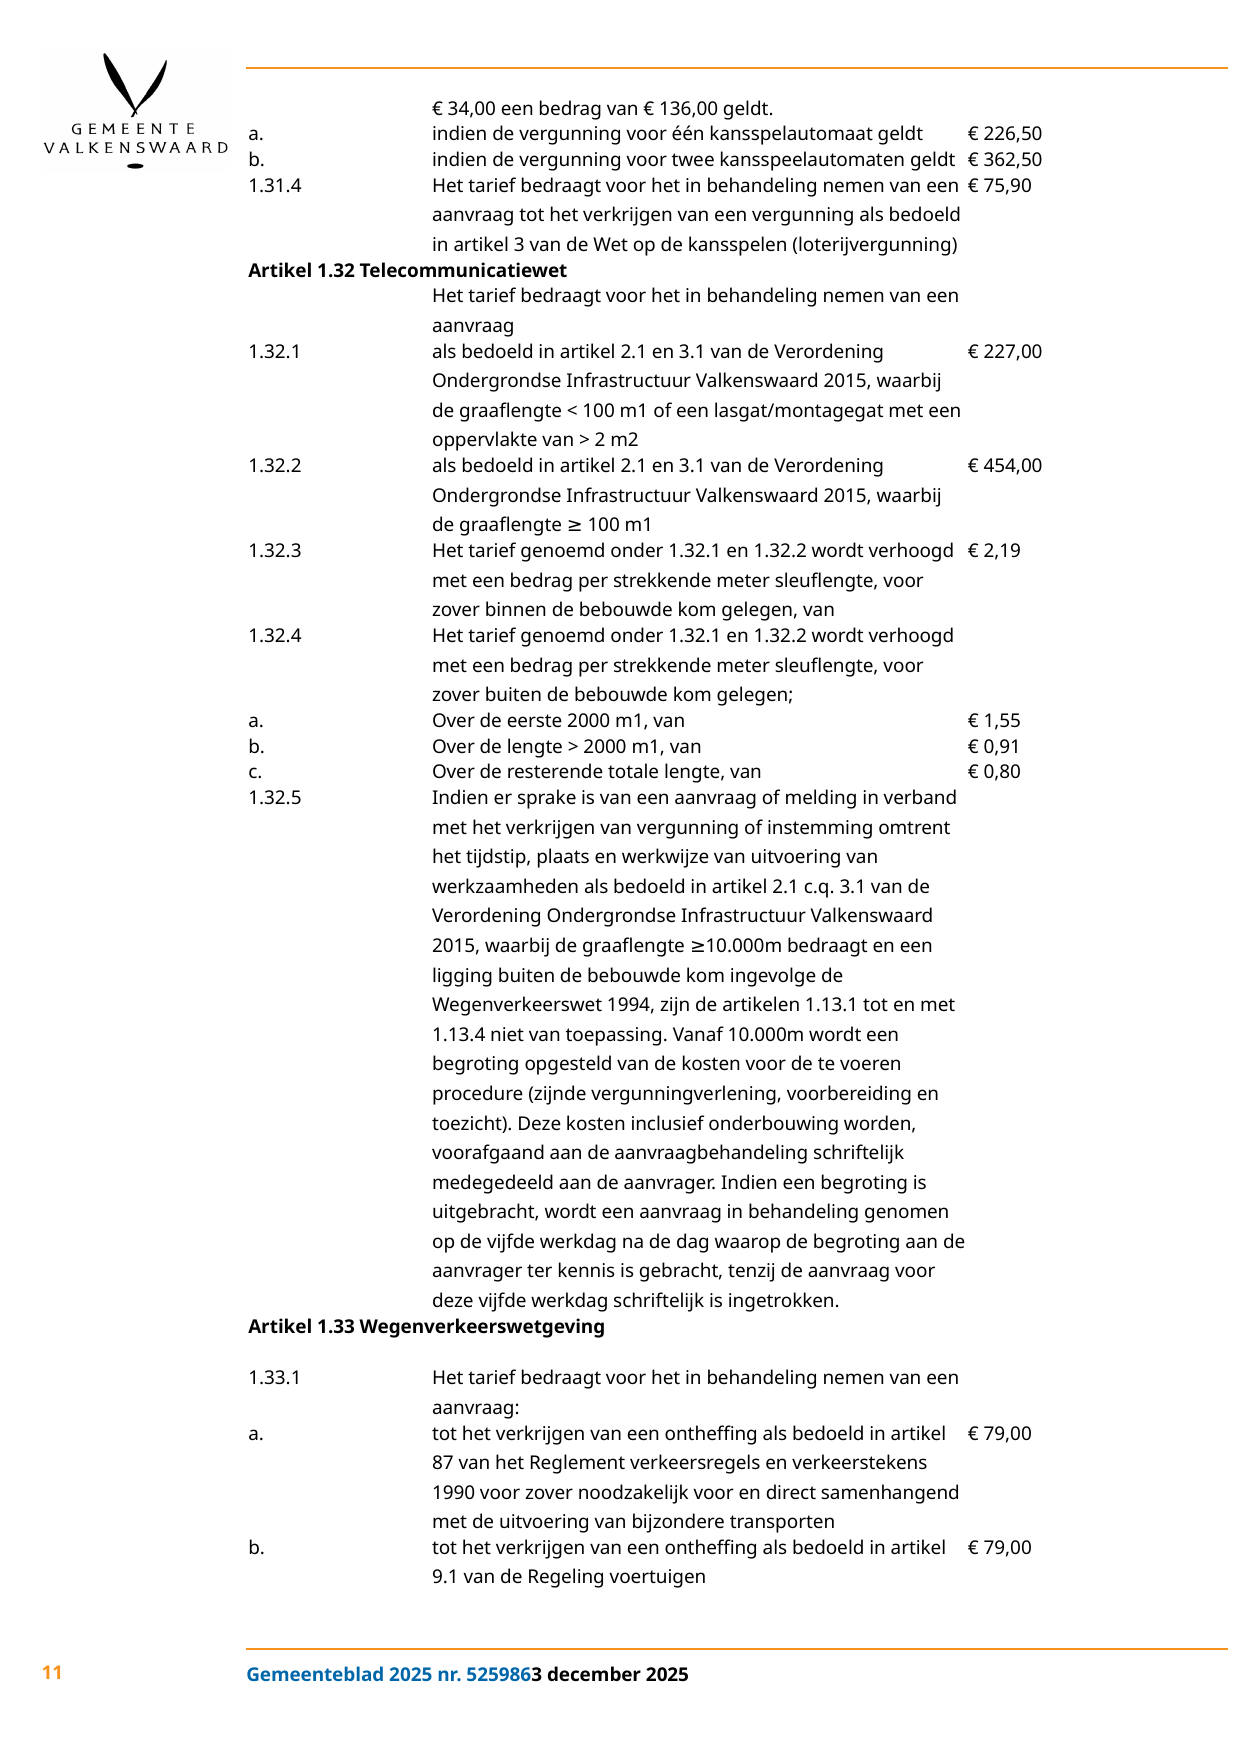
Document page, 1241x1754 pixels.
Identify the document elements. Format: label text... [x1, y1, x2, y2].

table_cell € 227,00 [968, 338, 1152, 452]
table_cell Over de lengte > 2000 m1, van [432, 733, 968, 758]
table_cell tot het verkrijgen van een ontheffing als bedoeld in artikel 9.1 van de Regeling voertuigen [432, 1534, 968, 1589]
table_cell [968, 283, 1152, 338]
table_cell € 226,50 [968, 121, 1152, 146]
table_cell € 34,00 een bedrag van € 136,00 geldt. [432, 95, 968, 121]
table_cell [248, 1339, 432, 1364]
table_cell a. [248, 121, 432, 146]
table_cell [968, 1364, 1152, 1420]
table_cell [968, 784, 1152, 1313]
table_cell Artikel 1.32 Telecommunicatiewet [248, 257, 1152, 283]
table_cell 1.31.4 [248, 172, 432, 257]
table_cell als bedoeld in artikel 2.1 en 3.1 van de Verordening Ondergrondse Infrastructuur Valkenswaard 2015, waarbij de graaflengte < 100 m1 of een lasgat/montagegat met een oppervlakte van > 2 m2 [432, 338, 968, 452]
table_cell € 0,91 [968, 733, 1152, 758]
table_cell tot het verkrijgen van een ontheffing als bedoeld in artikel 87 van het Reglement verkeersregels en verkeerstekens 1990 voor zover noodzakelijk voor en direct samenhangend met de uitvoering van bijzondere transporten [432, 1420, 968, 1534]
table_cell als bedoeld in artikel 2.1 en 3.1 van de Verordening Ondergrondse Infrastructuur Valkenswaard 2015, waarbij de graaflengte ≥ 100 m1 [432, 453, 968, 537]
table_cell Over de eerste 2000 m1, van [432, 707, 968, 733]
table_cell 1.32.3 [248, 537, 432, 622]
table_cell b. [248, 146, 432, 172]
table_cell € 362,50 [968, 146, 1152, 172]
table_cell [248, 283, 432, 338]
table_cell a. [248, 707, 432, 733]
table_cell Over de resterende totale lengte, van [432, 759, 968, 784]
table_cell indien de vergunning voor twee kansspeelautomaten geldt [432, 146, 968, 172]
table_cell € 79,00 [968, 1534, 1152, 1589]
table_cell [968, 95, 1152, 121]
table_cell Indien er sprake is van een aanvraag of melding in verband met het verkrijgen van vergunning of instemming omtrent het tijdstip, plaats en werkwijze van uitvoering van werkzaamheden als bedoeld in artikel 2.1 c.q. 3.1 van de Verordening Ondergrondse Infrastructuur Valkenswaard 2015, waarbij de graaflengte ≥10.000m bedraagt en een ligging buiten de bebouwde kom ingevolge de Wegenverkeerswet 1994, zijn de artikelen 1.13.1 tot en met 1.13.4 niet van toepassing. Vanaf 10.000m wordt een begroting opgesteld van de kosten voor de te voeren procedure (zijnde vergunningverlening, voorbereiding en toezicht). Deze kosten inclusief onderbouwing worden, voorafgaand aan de aanvraagbehandeling schriftelijk medegedeeld aan de aanvrager. Indien een begroting is uitgebracht, wordt een aanvraag in behandeling genomen op de vijfde werkdag na de dag waarop de begroting aan de aanvrager ter kennis is gebracht, tenzij de aanvraag voor deze vijfde werkdag schriftelijk is ingetrokken. [432, 784, 968, 1313]
table_cell € 0,80 [968, 759, 1152, 784]
table_cell 1.33.1 [248, 1364, 432, 1420]
table_cell [968, 622, 1152, 707]
table_cell Het tarief bedraagt voor het in behandeling nemen van een aanvraag [432, 283, 968, 338]
table_cell € 1,55 [968, 707, 1152, 733]
table_cell Het tarief bedraagt voor het in behandeling nemen van een aanvraag: [432, 1364, 968, 1420]
table_cell Het tarief genoemd onder 1.32.1 en 1.32.2 wordt verhoogd met een bedrag per strekkende meter sleuflengte, voor zover buiten de bebouwde kom gelegen; [432, 622, 968, 707]
table_cell b. [248, 1534, 432, 1589]
table_cell € 75,90 [968, 172, 1152, 257]
table_cell 1.32.4 [248, 622, 432, 707]
table_cell a. [248, 1420, 432, 1534]
table_cell [432, 1339, 968, 1364]
table_cell c. [248, 759, 432, 784]
table_cell Het tarief bedraagt voor het in behandeling nemen van een aanvraag tot het verkrijgen van een vergunning als bedoeld in artikel 3 van de Wet op de kansspelen (loterijvergunning) [432, 172, 968, 257]
picture [41, 47, 231, 172]
table_cell € 454,00 [968, 453, 1152, 537]
table_cell [968, 1339, 1152, 1364]
table_cell 1.32.2 [248, 453, 432, 537]
table_cell € 2,19 [968, 537, 1152, 622]
table_cell Artikel 1.33 Wegenverkeerswetgeving [248, 1313, 1152, 1339]
table_cell indien de vergunning voor één kansspelautomaat geldt [432, 121, 968, 146]
table_cell 1.32.1 [248, 338, 432, 452]
table_cell b. [248, 733, 432, 758]
table_cell [248, 95, 432, 121]
table_cell € 79,00 [968, 1420, 1152, 1534]
table_cell 1.32.5 [248, 784, 432, 1313]
table_cell Het tarief genoemd onder 1.32.1 en 1.32.2 wordt verhoogd met een bedrag per strekkende meter sleuflengte, voor zover binnen de bebouwde kom gelegen, van [432, 537, 968, 622]
